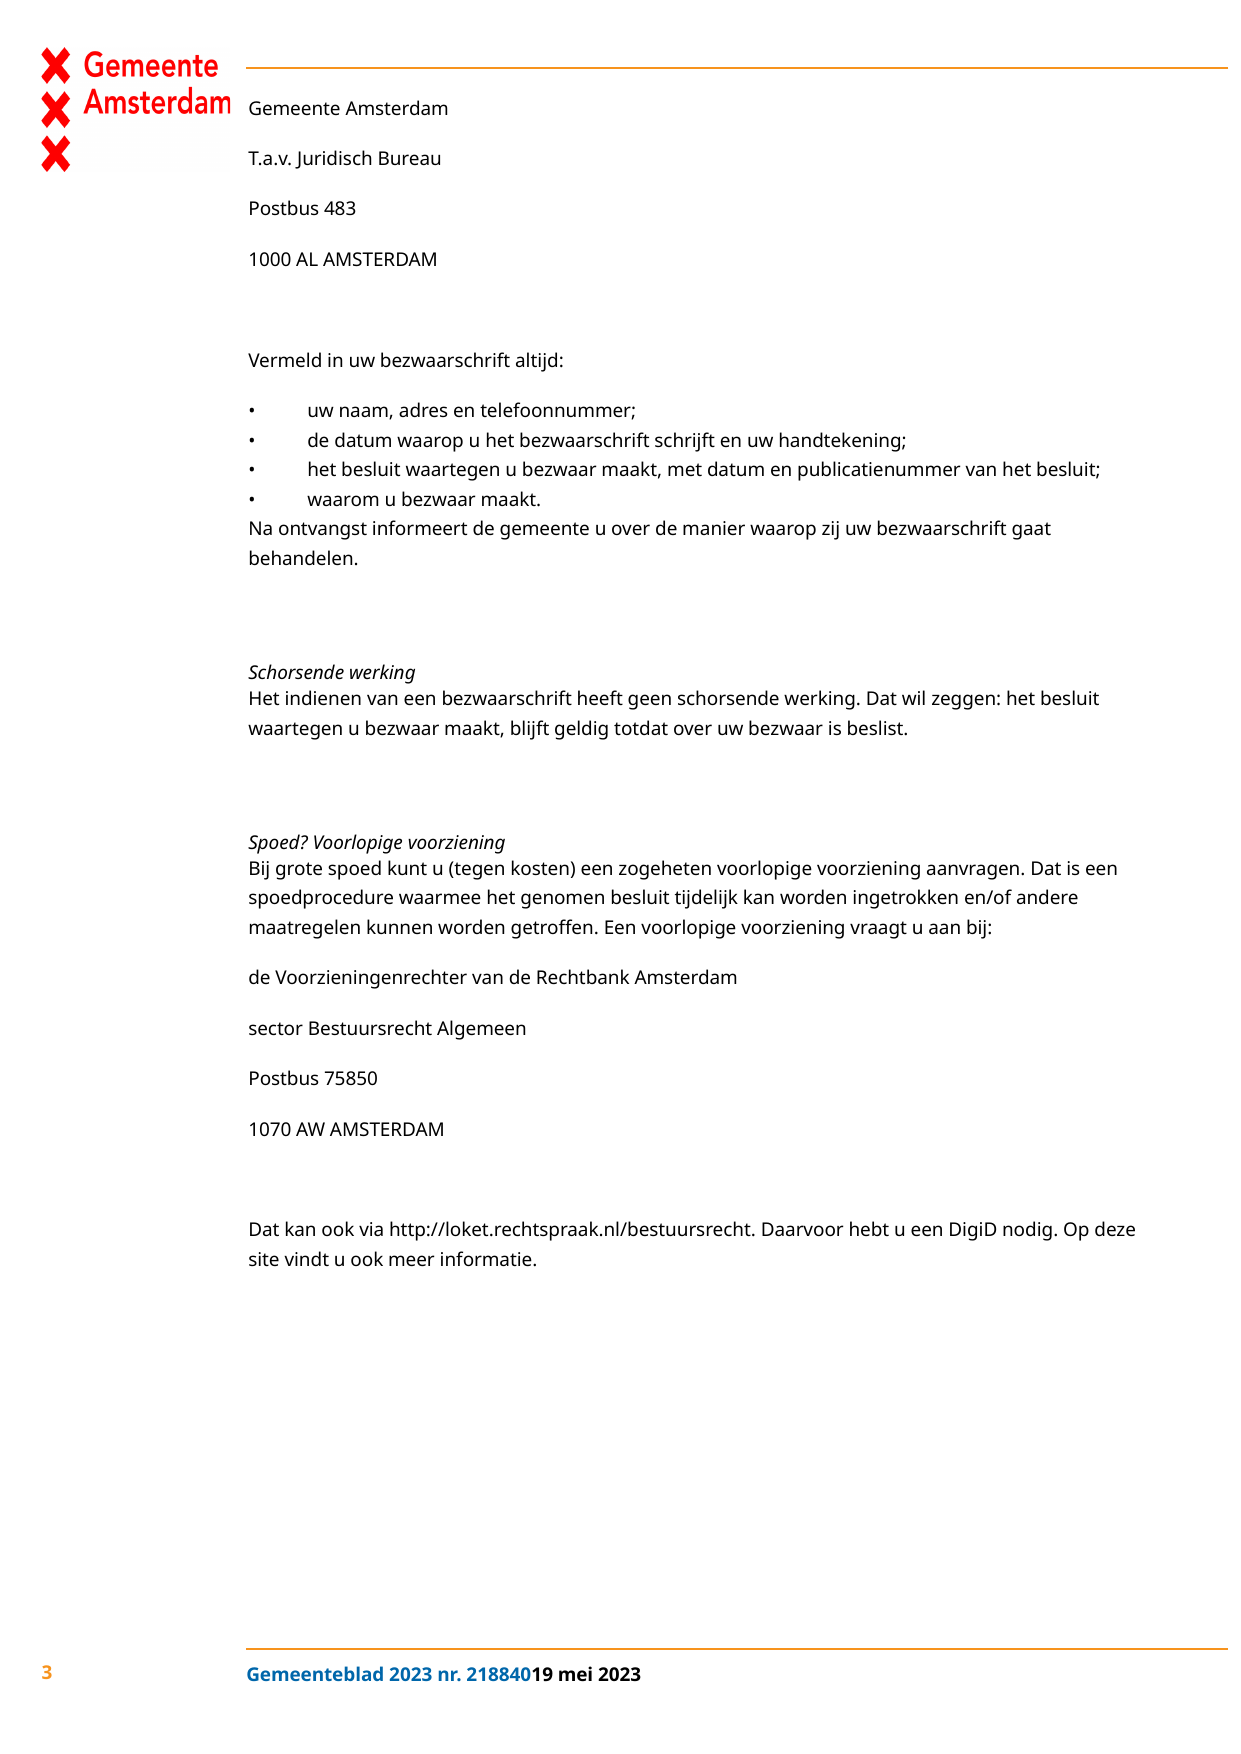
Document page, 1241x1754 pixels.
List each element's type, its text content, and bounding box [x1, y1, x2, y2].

text de Voorzieningenrechter van de Rechtbank Amsterdam [248, 964, 1152, 990]
text Spoed? Voorlopige voorziening [248, 829, 1152, 855]
text T.a.v. Juridisch Bureau [248, 145, 1152, 171]
text 1070 AW AMSTERDAM [248, 1116, 1152, 1142]
list waarom u bezwaar maakt. [248, 486, 1152, 512]
text Postbus 75850 [248, 1065, 1152, 1091]
list het besluit waartegen u bezwaar maakt, met datum en publicatienummer van het besluit; [248, 456, 1152, 482]
text Gemeente Amsterdam [248, 95, 1152, 121]
text Schorsende werking [248, 659, 1152, 685]
text Dat kan ook via http://loket.rechtspraak.nl/bestuursrecht. Daarvoor hebt u een DigiD nodig. Op deze site vindt u ook meer informatie. [248, 1217, 1152, 1272]
text Postbus 483 [248, 196, 1152, 221]
text Bij grote spoed kunt u (tegen kosten) een zogeheten voorlopige voorziening aanvragen. Dat is een spoedprocedure waarmee het genomen besluit tijdelijk kan worden ingetrokken en/of andere maatregelen kunnen worden getroffen. Een voorlopige voorziening vraagt u aan bij: [248, 855, 1152, 940]
list de datum waarop u het bezwaarschrift schrijft en uw handtekening; [248, 427, 1152, 453]
list uw naam, adres en telefoonnummer; [248, 397, 1152, 423]
text 1000 AL AMSTERDAM [248, 246, 1152, 272]
text sector Bestuursrecht Algemeen [248, 1015, 1152, 1041]
text Het indienen van een bezwaarschrift heeft geen schorsende werking. Dat wil zeggen: het besluit waartegen u bezwaar maakt, blijft geldig totdat over uw bezwaar is beslist. [248, 685, 1152, 741]
text Na ontvangst informeert de gemeente u over de manier waarop zij uw bezwaarschrift gaat behandelen. [248, 516, 1152, 571]
text Vermeld in uw bezwaarschrift altijd: [248, 347, 1152, 373]
picture [41, 47, 231, 172]
